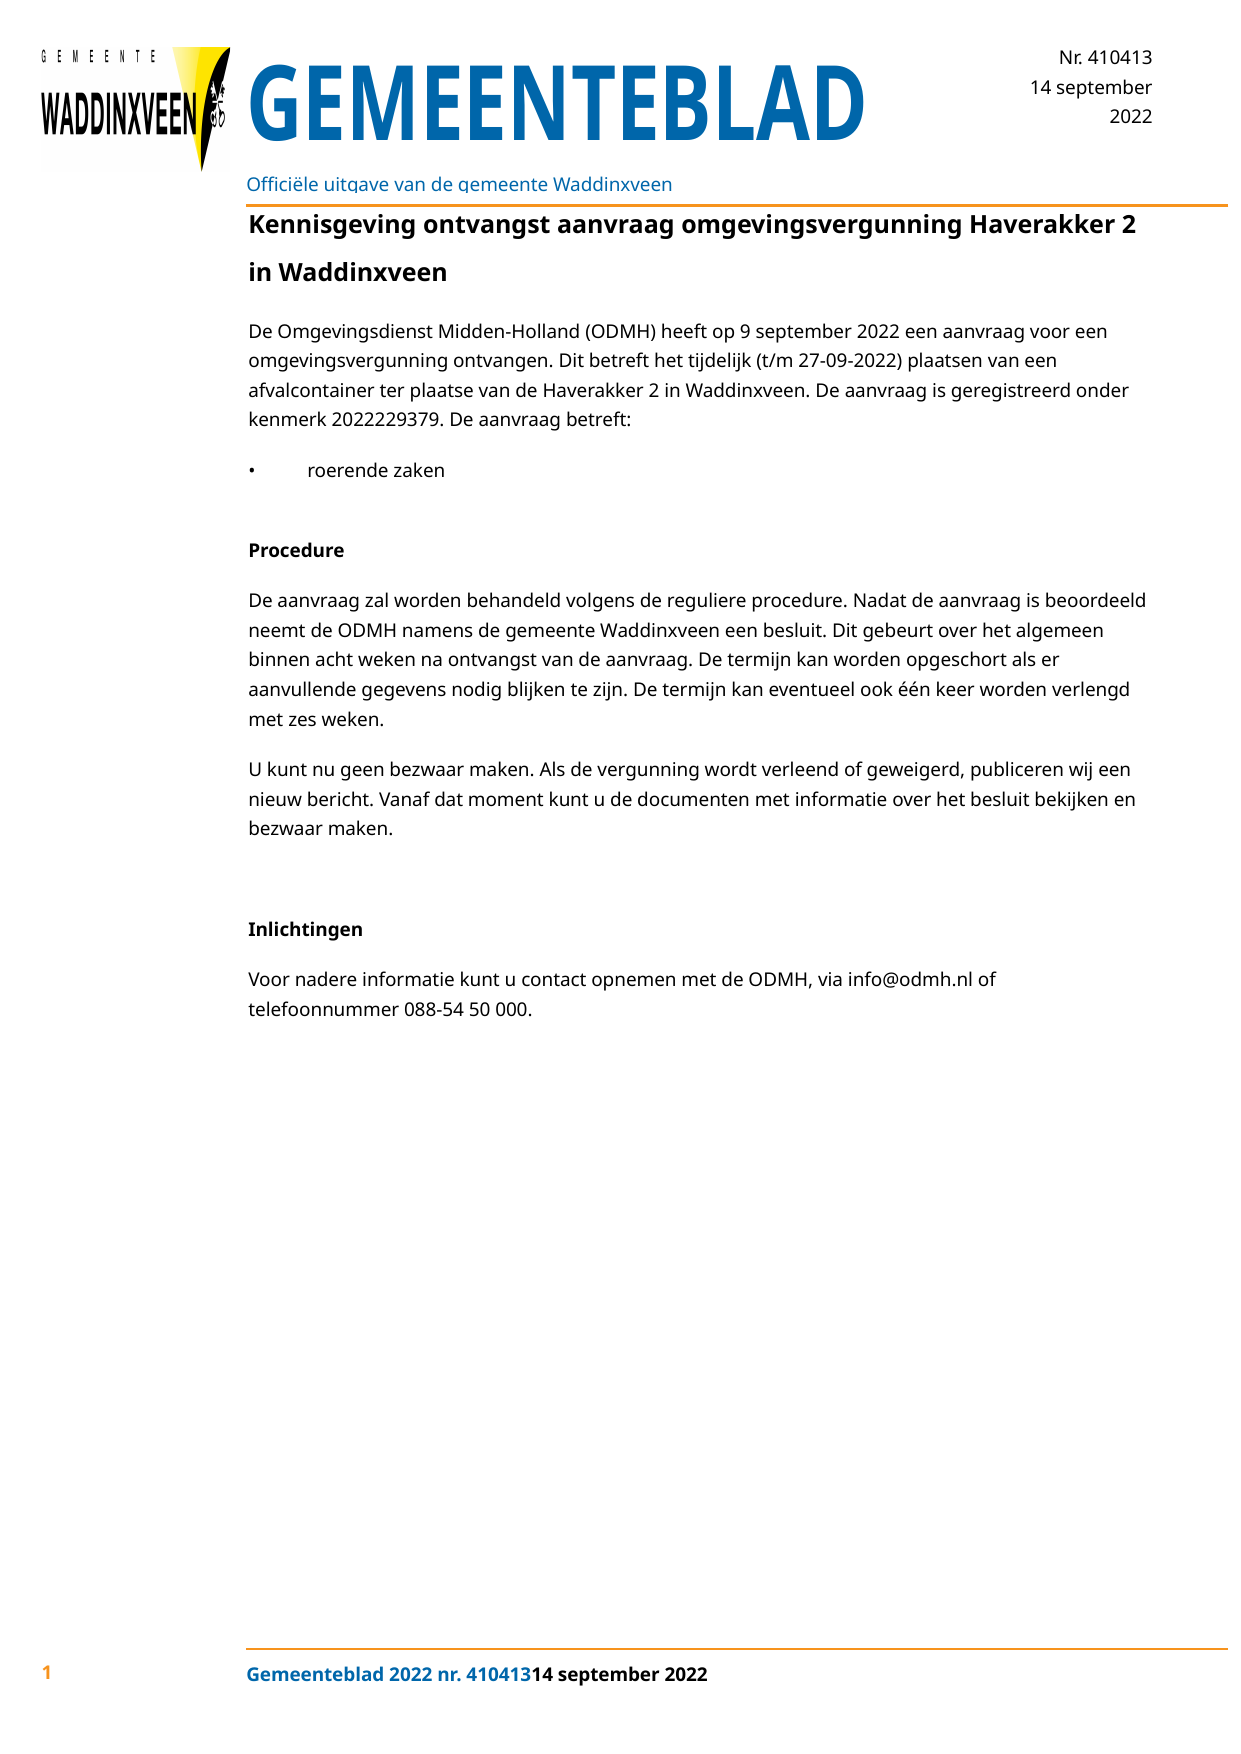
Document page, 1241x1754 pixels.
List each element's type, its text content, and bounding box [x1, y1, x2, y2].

text Kennisgeving ontvangst aanvraag omgevingsvergunning Haverakker 2 in Waddinxveen [248, 207, 1152, 288]
text De aanvraag zal worden behandeld volgens de reguliere procedure. Nadat de aanvraag is beoordeeld neemt de ODMH namens de gemeente Waddinxveen een besluit. Dit gebeurt over het algemeen binnen acht weken na ontvangst van de aanvraag. De termijn kan worden opgeschort als er aanvullende gegevens nodig blijken te zijn. De termijn kan eventueel ook één keer worden verlengd met zes weken. [248, 587, 1152, 732]
text Inlichtingen [248, 916, 1152, 942]
text U kunt nu geen bezwaar maken. Als de vergunning wordt verleend of geweigerd, publiceren wij een nieuw bericht. Vanaf dat moment kunt u de documenten met informatie over het besluit bekijken en bezwaar maken. [248, 756, 1152, 841]
text De Omgevingsdienst Midden-Holland (ODMH) heeft op 9 september 2022 een aanvraag voor een omgevingsvergunning ontvangen. Dit betreft het tijdelijk (t/m 27-09-2022) plaatsen van een afvalcontainer ter plaatse van de Haverakker 2 in Waddinxveen. De aanvraag is geregistreerd onder kenmerk 2022229379. De aanvraag betreft: [248, 318, 1152, 432]
text Procedure [248, 537, 1152, 563]
list roerende zaken [248, 457, 1152, 483]
picture [41, 47, 231, 172]
text Voor nadere informatie kunt u contact opnemen met de ODMH, via info@odmh.nl of telefoonnummer 088-54 50 000. [248, 967, 1152, 1022]
